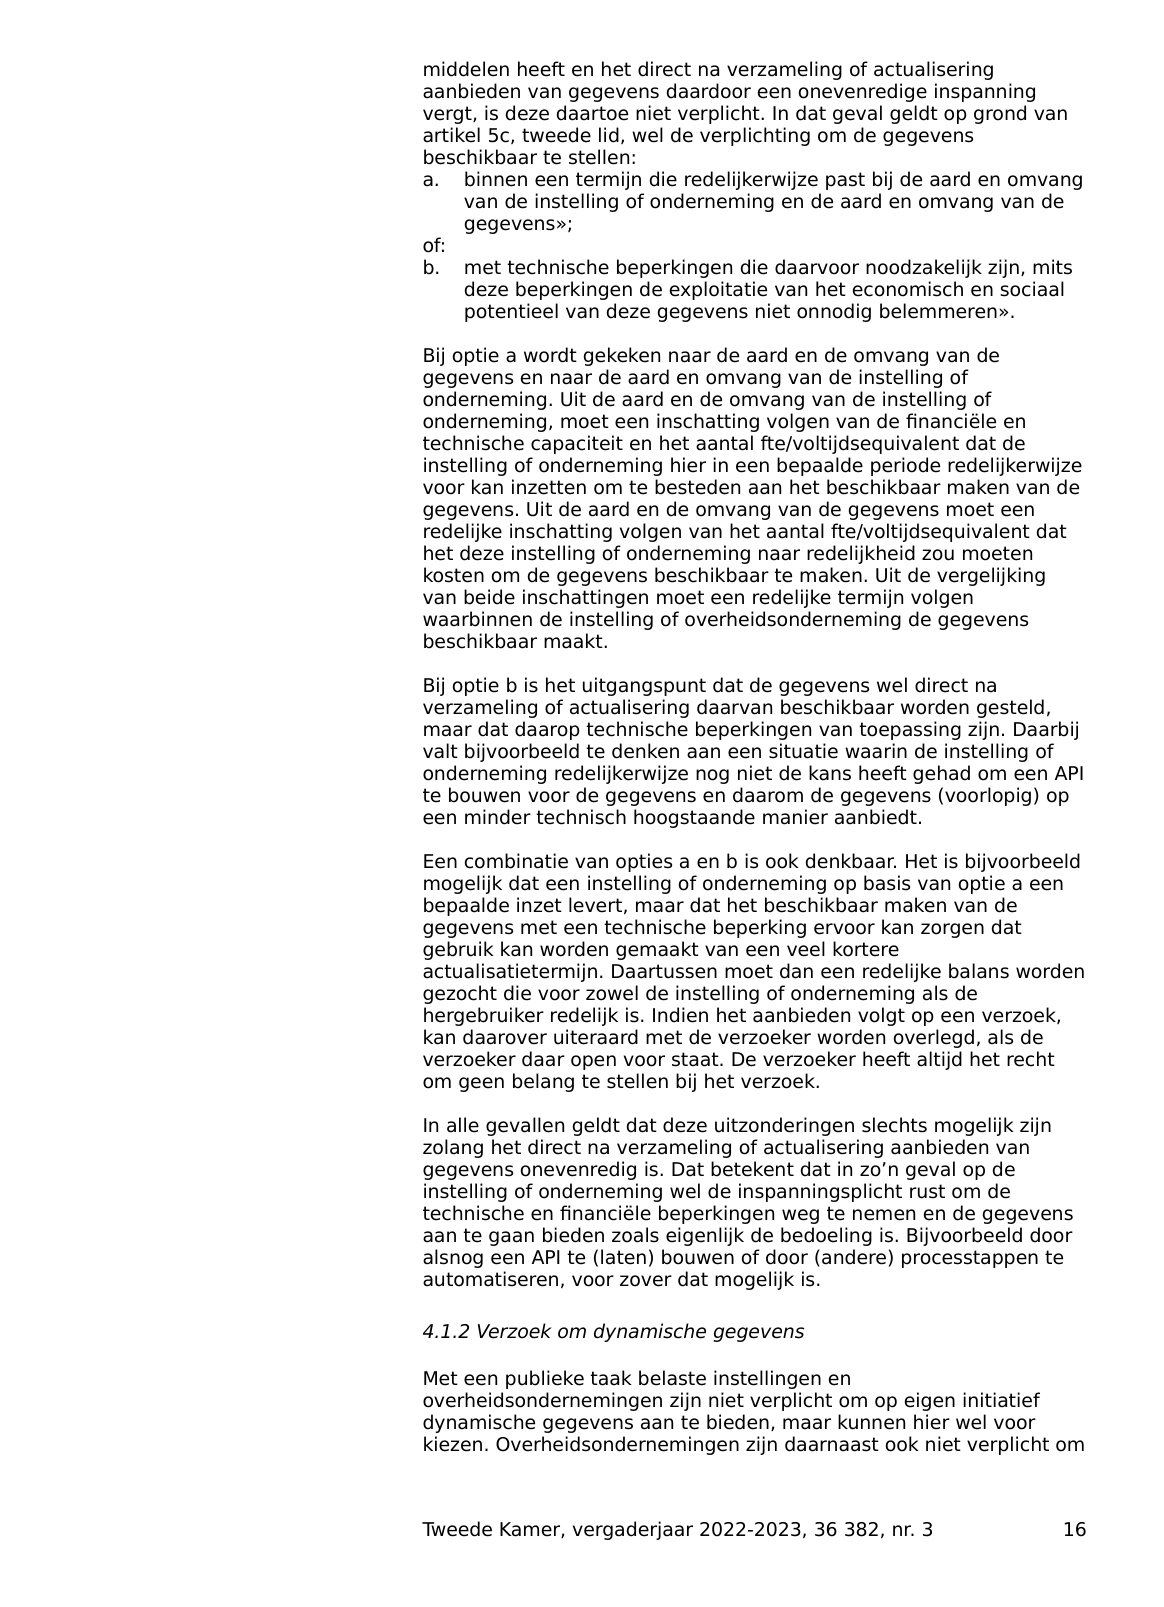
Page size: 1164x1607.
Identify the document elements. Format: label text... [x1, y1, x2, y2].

subtitle 4.1.2 Verzoek om dynamische gegevens [422, 1321, 1087, 1343]
text Een combinatie van opties a en b is ook denkbaar. Het is bijvoorbeeld mogelijk dat een instelling of onderneming op basis van optie a een bepaalde inzet levert, maar dat het beschikbaar maken van de gegevens met een technische beperking ervoor kan zorgen dat gebruik kan worden gemaakt van een veel kortere actualisatietermijn. Daartussen moet dan een redelijke balans worden gezocht die voor zowel de instelling of onderneming als de hergebruiker redelijk is. Indien het aanbieden volgt op een verzoek, kan daarover uiteraard met de verzoeker worden overlegd, als de verzoeker daar open voor staat. De verzoeker heeft altijd het recht om geen belang te stellen bij het verzoek. [422, 851, 1087, 1093]
text In alle gevallen geldt dat deze uitzonderingen slechts mogelijk zijn zolang het direct na verzameling of actualisering aanbieden van gegevens onevenredig is. Dat betekent dat in zo’n geval op de instelling of onderneming wel de inspanningsplicht rust om de technische en financiële beperkingen weg te nemen en de gegevens aan te gaan bieden zoals eigenlijk de bedoeling is. Bijvoorbeeld door alsnog een API te (laten) bouwen of door (andere) processtappen te automatiseren, voor zover dat mogelijk is. [422, 1115, 1087, 1291]
text of: [422, 235, 1087, 257]
text a. binnen een termijn die redelijkerwijze past bij de aard en omvang van de instelling of onderneming en de aard en omvang van de gegevens»; [422, 169, 1087, 235]
text Bij optie a wordt gekeken naar de aard en de omvang van de gegevens en naar de aard en omvang van de instelling of onderneming. Uit de aard en de omvang van de instelling of onderneming, moet een inschatting volgen van de financiële en technische capaciteit en het aantal fte/voltijdsequivalent dat de instelling of onderneming hier in een bepaalde periode redelijkerwijze voor kan inzetten om te besteden aan het beschikbaar maken van de gegevens. Uit de aard en de omvang van de gegevens moet een redelijke inschatting volgen van het aantal fte/voltijdsequivalent dat het deze instelling of onderneming naar redelijkheid zou moeten kosten om de gegevens beschikbaar te maken. Uit de vergelijking van beide inschattingen moet een redelijke termijn volgen waarbinnen de instelling of overheidsonderneming de gegevens beschikbaar maakt. [422, 345, 1087, 653]
text middelen heeft en het direct na verzameling of actualisering aanbieden van gegevens daardoor een onevenredige inspanning vergt, is deze daartoe niet verplicht. In dat geval geldt op grond van artikel 5c, tweede lid, wel de verplichting om de gegevens beschikbaar te stellen: [422, 59, 1087, 169]
text Bij optie b is het uitgangspunt dat de gegevens wel direct na verzameling of actualisering daarvan beschikbaar worden gesteld, maar dat daarop technische beperkingen van toepassing zijn. Daarbij valt bijvoorbeeld te denken aan een situatie waarin de instelling of onderneming redelijkerwijze nog niet de kans heeft gehad om een API te bouwen voor de gegevens en daarom de gegevens (voorlopig) op een minder technisch hoogstaande manier aanbiedt. [422, 675, 1087, 829]
text b. met technische beperkingen die daarvoor noodzakelijk zijn, mits deze beperkingen de exploitatie van het economisch en sociaal potentieel van deze gegevens niet onnodig belemmeren». [422, 257, 1087, 323]
text Met een publieke taak belaste instellingen en overheidsondernemingen zijn niet verplicht om op eigen initiatief dynamische gegevens aan te bieden, maar kunnen hier wel voor kiezen. Overheidsondernemingen zijn daarnaast ook niet verplicht om [422, 1368, 1087, 1456]
